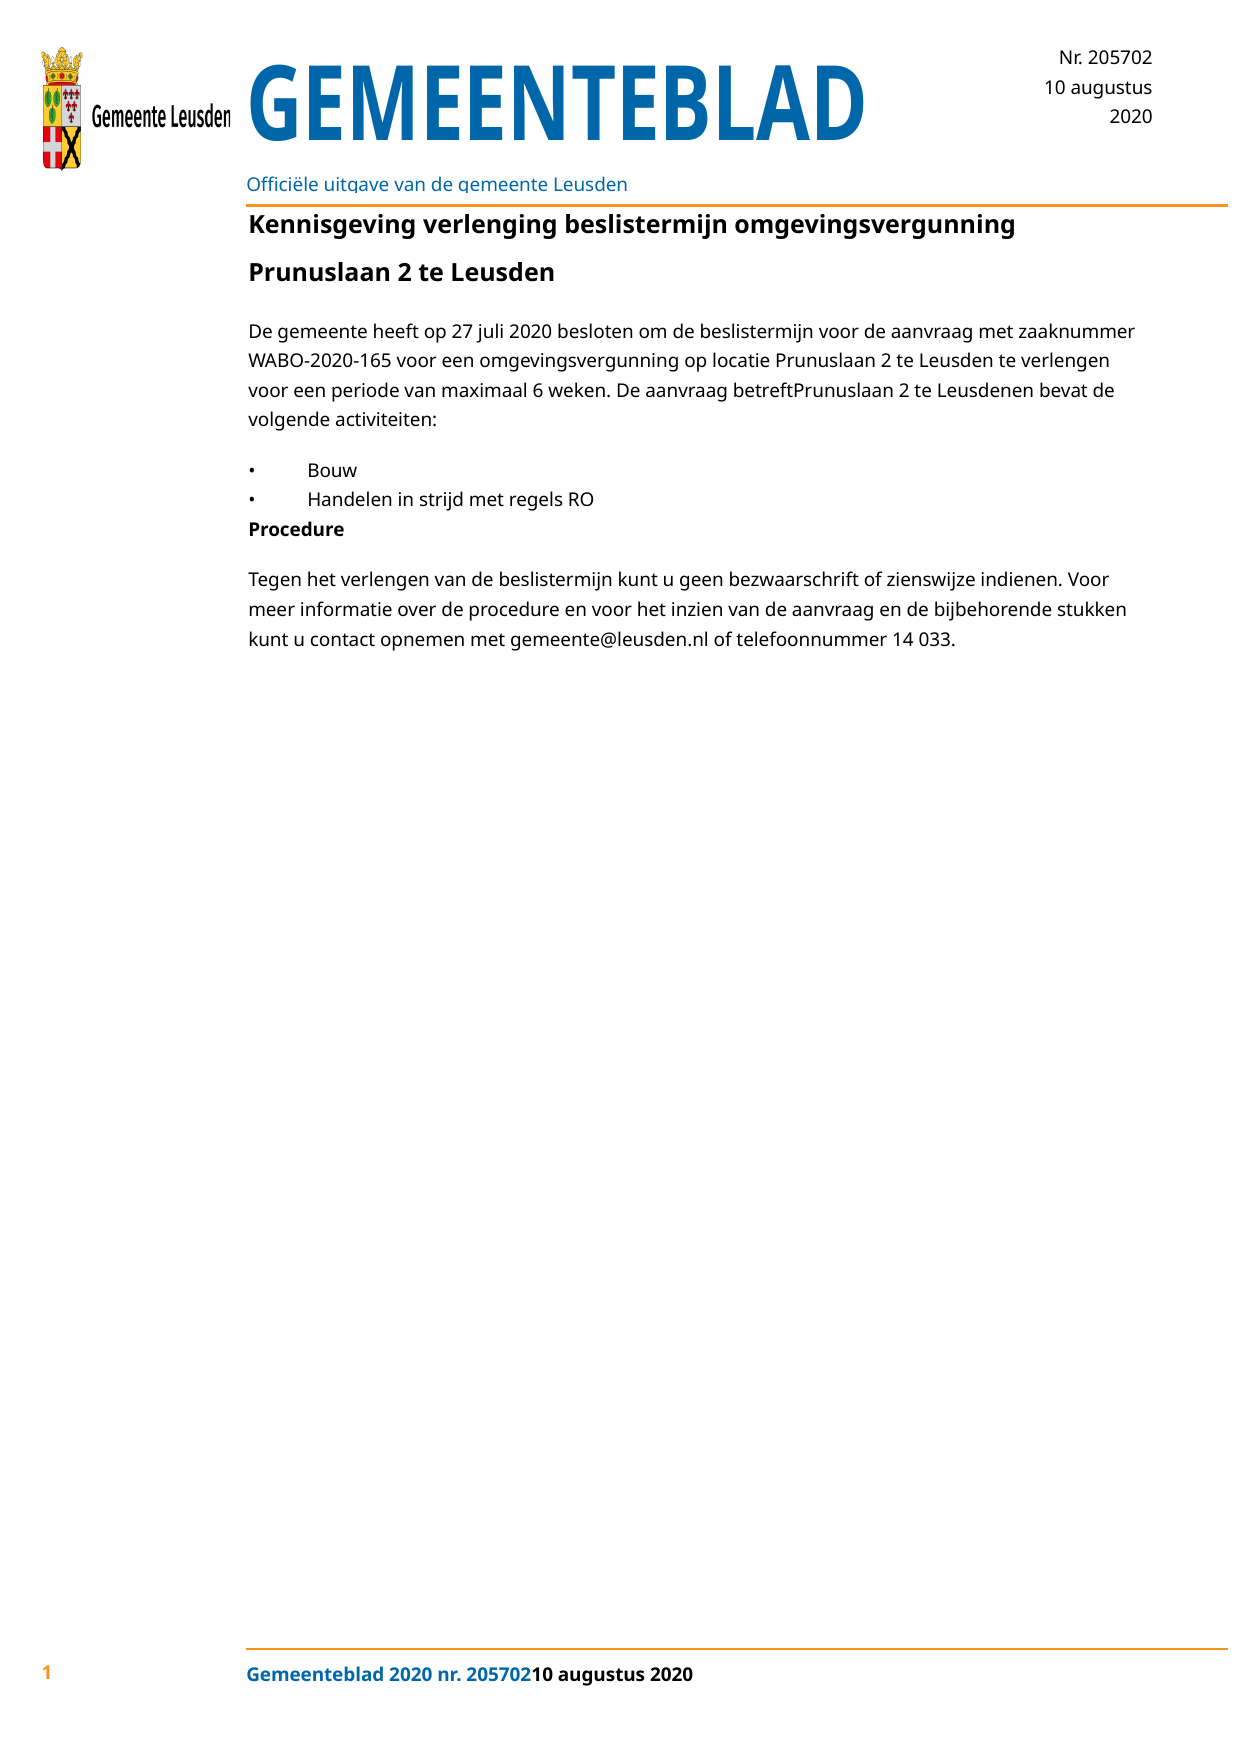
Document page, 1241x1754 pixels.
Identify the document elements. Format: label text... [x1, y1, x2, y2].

text De gemeente heeft op 27 juli 2020 besloten om de beslistermijn voor de aanvraag met zaaknummer WABO-2020-165 voor een omgevingsvergunning op locatie Prunuslaan 2 te Leusden te verlengen voor een periode van maximaal 6 weken. De aanvraag betreftPrunuslaan 2 te Leusdenen bevat de volgende activiteiten: [248, 318, 1152, 432]
text Procedure [248, 516, 1152, 542]
picture [41, 47, 231, 172]
list Handelen in strijd met regels RO [248, 487, 1152, 512]
list Bouw [248, 457, 1152, 483]
text Kennisgeving verlenging beslistermijn omgevingsvergunning Prunuslaan 2 te Leusden [248, 207, 1152, 288]
text Tegen het verlengen van de beslistermijn kunt u geen bezwaarschrift of zienswijze indienen. Voor meer informatie over de procedure en voor het inzien van de aanvraag en de bijbehorende stukken kunt u contact opnemen met gemeente@leusden.nl of telefoonnummer 14 033. [248, 567, 1152, 652]
